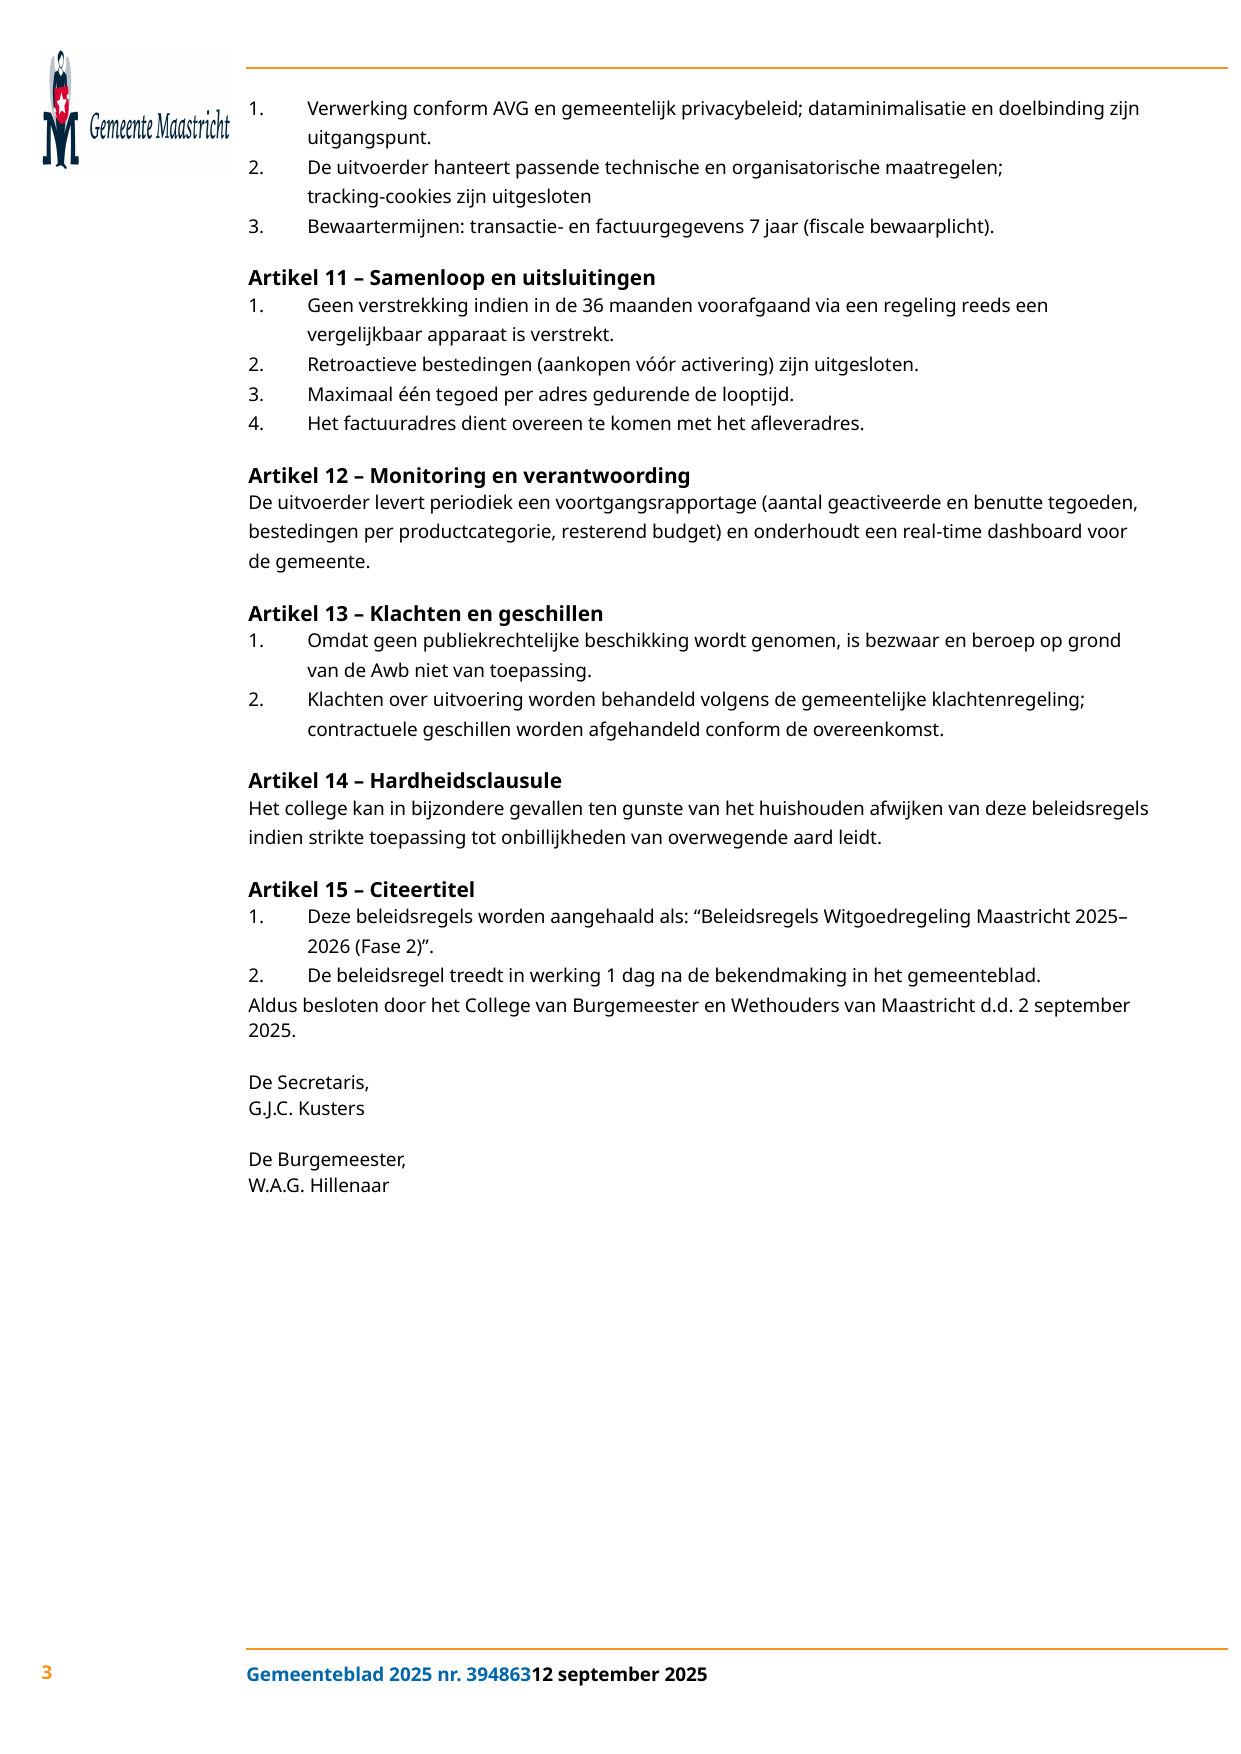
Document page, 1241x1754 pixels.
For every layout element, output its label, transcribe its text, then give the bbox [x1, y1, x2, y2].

text Artikel 12 – Monitoring en verantwoording [248, 461, 1152, 489]
list Bewaartermijnen: transactie‑ en factuurgegevens 7 jaar (fiscale bewaarplicht). [248, 213, 1152, 239]
text Het college kan in bijzondere gevallen ten gunste van het huishouden afwijken van deze beleidsregels indien strikte toepassing tot onbillijkheden van overwegende aard leidt. [248, 795, 1152, 850]
list Verwerking conform AVG en gemeentelijk privacybeleid; dataminimalisatie en doelbinding zijn uitgangspunt. [248, 95, 1152, 150]
list De uitvoerder hanteert passende technische en organisatorische maatregelen; tracking‑cookies zijn uitgesloten [248, 154, 1152, 209]
list Deze beleidsregels worden aangehaald als: “Beleidsregels Witgoedregeling Maastricht 2025–2026 (Fase 2)”. [248, 903, 1152, 958]
list Klachten over uitvoering worden behandeld volgens de gemeentelijke klachtenregeling; contractuele geschillen worden afgehandeld conform de overeenkomst. [248, 686, 1152, 742]
text Artikel 11 – Samenloop en uitsluitingen [248, 263, 1152, 292]
text Artikel 14 – Hardheidsclausule [248, 766, 1152, 795]
list Retroactieve bestedingen (aankopen vóór activering) zijn uitgesloten. [248, 351, 1152, 377]
text De Secretaris, [248, 1069, 1152, 1095]
text De uitvoerder levert periodiek een voortgangsrapportage (aantal geactiveerde en benutte tegoeden, bestedingen per productcategorie, resterend budget) en onderhoudt een real‑time dashboard voor de gemeente. [248, 489, 1152, 574]
text Artikel 13 – Klachten en geschillen [248, 599, 1152, 627]
list Het factuuradres dient overeen te komen met het afleveradres. [248, 410, 1152, 436]
text G.J.C. Kusters [248, 1095, 1152, 1121]
list Omdat geen publiekrechtelijke beschikking wordt genomen, is bezwaar en beroep op grond van de Awb niet van toepassing. [248, 627, 1152, 682]
list Maximaal één tegoed per adres gedurende de looptijd. [248, 381, 1152, 406]
picture [41, 47, 231, 172]
text Artikel 15 – Citeertitel [248, 875, 1152, 903]
text De Burgemeester, [248, 1146, 1152, 1172]
text Aldus besloten door het College van Burgemeester en Wethouders van Maastricht d.d. 2 september 2025. [248, 992, 1152, 1043]
text W.A.G. Hillenaar [248, 1172, 1152, 1198]
list Geen verstrekking indien in de 36 maanden voorafgaand via een regeling reeds een vergelijkbaar apparaat is verstrekt. [248, 292, 1152, 347]
list De beleidsregel treedt in werking 1 dag na de bekendmaking in het gemeenteblad. [248, 962, 1152, 988]
